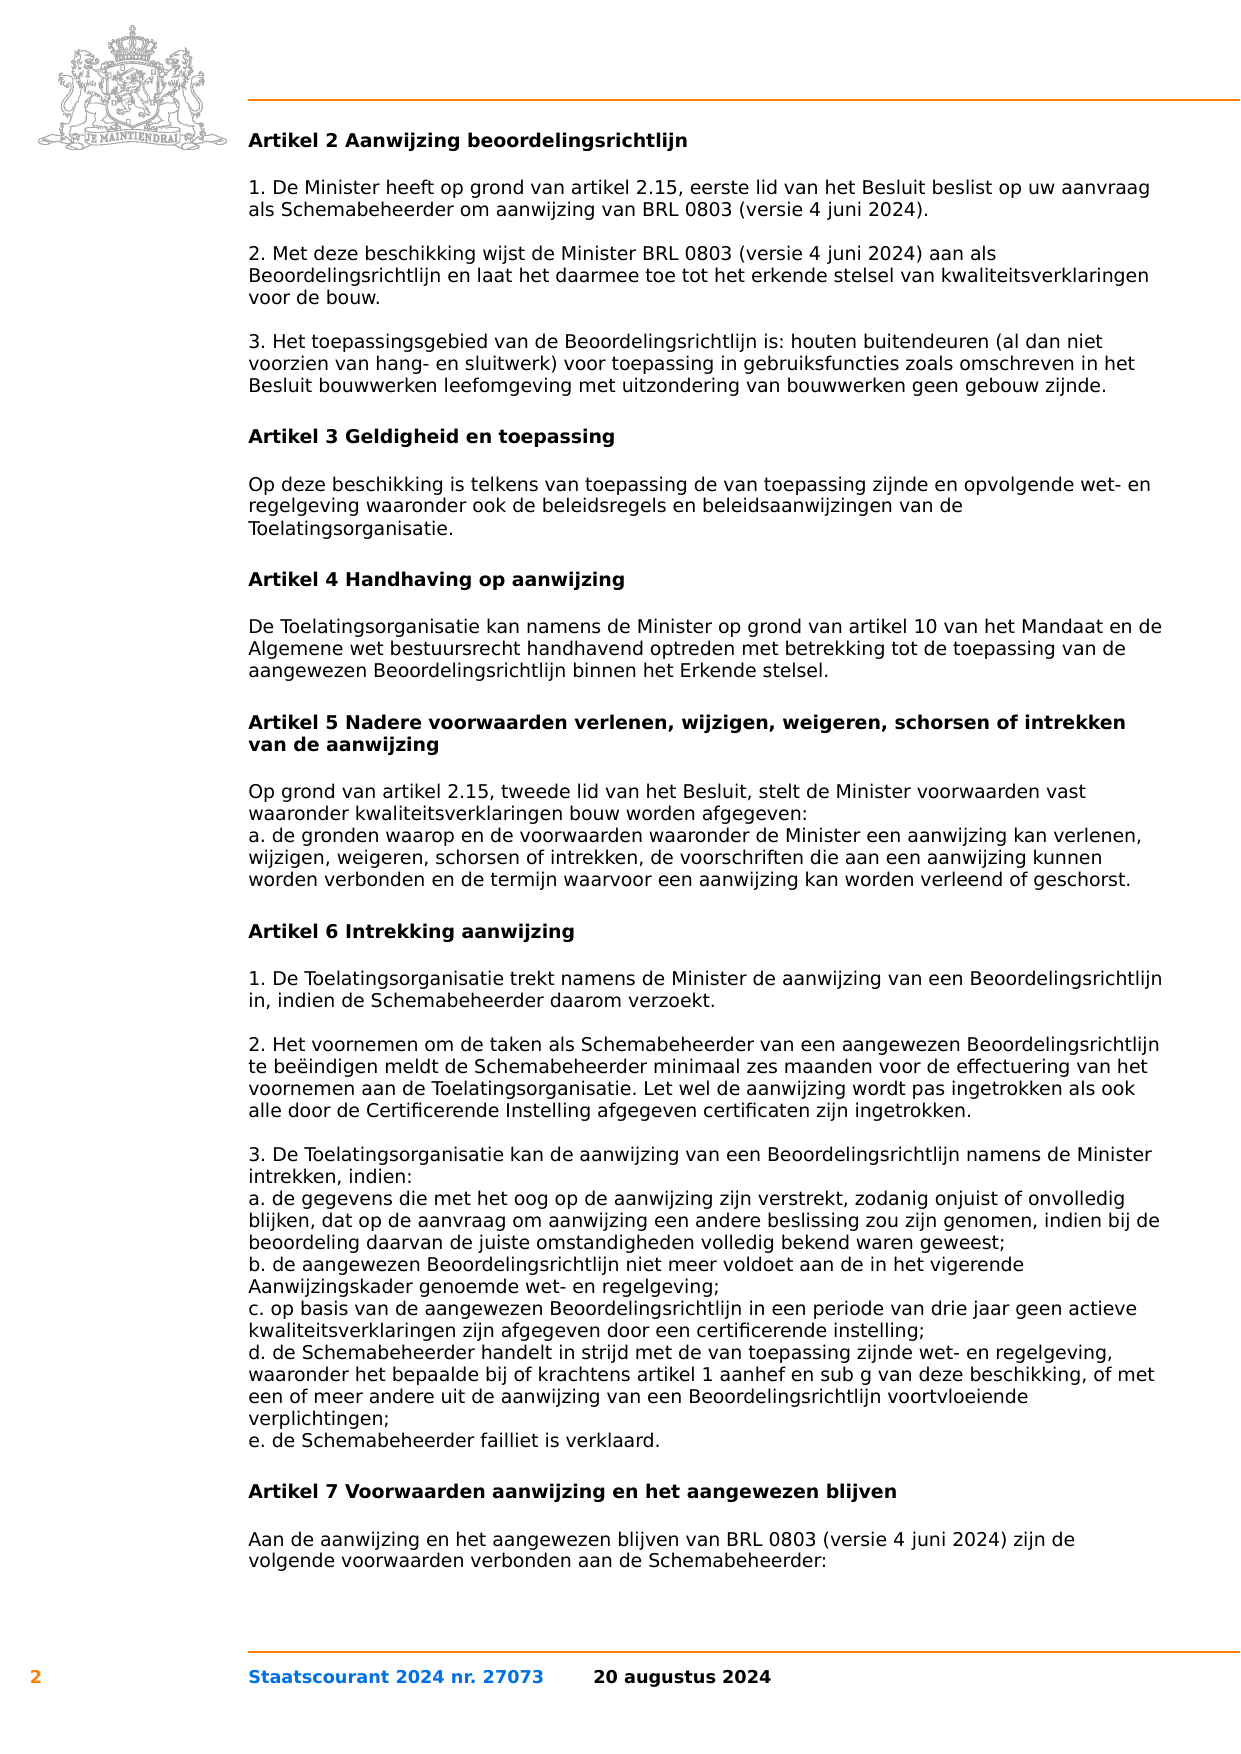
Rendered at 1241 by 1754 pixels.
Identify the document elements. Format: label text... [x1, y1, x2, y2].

text Op grond van artikel 2.15, tweede lid van het Besluit, stelt de Minister voorwaarden vast waaronder kwaliteitsverklaringen bouw worden afgegeven: [248, 781, 1163, 825]
text e. de Schemabeheerder failliet is verklaard. [248, 1429, 1163, 1451]
text Aan de aanwijzing en het aangewezen blijven van BRL 0803 (versie 4 juni 2024) zijn de volgende voorwaarden verbonden aan de Schemabeheerder: [248, 1528, 1163, 1572]
text c. op basis van de aangewezen Beoordelingsrichtlijn in een periode van drie jaar geen actieve kwaliteitsverklaringen zijn afgegeven door een certificerende instelling; [248, 1298, 1163, 1342]
text d. de Schemabeheerder handelt in strijd met de van toepassing zijnde wet- en regelgeving, waaronder het bepaalde bij of krachtens artikel 1 aanhef en sub g van deze beschikking, of met een of meer andere uit de aanwijzing van een Beoordelingsrichtlijn voortvloeiende verplichtingen; [248, 1342, 1163, 1429]
text 1. De Minister heeft op grond van artikel 2.15, eerste lid van het Besluit beslist op uw aanvraag als Schemabeheerder om aanwijzing van BRL 0803 (versie 4 juni 2024). [248, 177, 1163, 221]
text De Toelatingsorganisatie kan namens de Minister op grond van artikel 10 van het Mandaat en de Algemene wet bestuursrecht handhavend optreden met betrekking tot de toepassing van de aangewezen Beoordelingsrichtlijn binnen het Erkende stelsel. [248, 616, 1163, 682]
text a. de gegevens die met het oog op de aanwijzing zijn verstrekt, zodanig onjuist of onvolledig blijken, dat op de aanvraag om aanwijzing een andere beslissing zou zijn genomen, indien bij de beoordeling daarvan de juiste omstandigheden volledig bekend waren geweest; [248, 1188, 1163, 1254]
subtitle Artikel 3 Geldigheid en toepassing [248, 426, 1163, 448]
subtitle Artikel 4 Handhaving op aanwijzing [248, 569, 1163, 591]
text 2. Het voornemen om de taken als Schemabeheerder van een aangewezen Beoordelingsrichtlijn te beëindigen meldt de Schemabeheerder minimaal zes maanden voor de effectuering van het voornemen aan de Toelatingsorganisatie. Let wel de aanwijzing wordt pas ingetrokken als ook alle door de Certificerende Instelling afgegeven certificaten zijn ingetrokken. [248, 1034, 1163, 1122]
text 3. Het toepassingsgebied van de Beoordelingsrichtlijn is: houten buitendeuren (al dan niet voorzien van hang- en sluitwerk) voor toepassing in gebruiksfuncties zoals omschreven in het Besluit bouwwerken leefomgeving met uitzondering van bouwwerken geen gebouw zijnde. [248, 331, 1163, 396]
subtitle Artikel 2 Aanwijzing beoordelingsrichtlijn [248, 130, 1163, 152]
subtitle Artikel 6 Intrekking aanwijzing [248, 921, 1163, 943]
subtitle Artikel 7 Voorwaarden aanwijzing en het aangewezen blijven [248, 1481, 1163, 1503]
text a. de gronden waarop en de voorwaarden waaronder de Minister een aanwijzing kan verlenen, wijzigen, weigeren, schorsen of intrekken, de voorschriften die aan een aanwijzing kunnen worden verbonden en de termijn waarvoor een aanwijzing kan worden verleend of geschorst. [248, 825, 1163, 891]
picture [38, 25, 227, 150]
text Op deze beschikking is telkens van toepassing de van toepassing zijnde en opvolgende wet- en regelgeving waaronder ook de beleidsregels en beleidsaanwijzingen van de Toelatingsorganisatie. [248, 473, 1163, 539]
text 2. Met deze beschikking wijst de Minister BRL 0803 (versie 4 juni 2024) aan als Beoordelingsrichtlijn en laat het daarmee toe tot het erkende stelsel van kwaliteitsverklaringen voor de bouw. [248, 243, 1163, 309]
text 3. De Toelatingsorganisatie kan de aanwijzing van een Beoordelingsrichtlijn namens de Minister intrekken, indien: [248, 1144, 1163, 1188]
text b. de aangewezen Beoordelingsrichtlijn niet meer voldoet aan de in het vigerende Aanwijzingskader genoemde wet- en regelgeving; [248, 1254, 1163, 1298]
text 1. De Toelatingsorganisatie trekt namens de Minister de aanwijzing van een Beoordelingsrichtlijn in, indien de Schemabeheerder daarom verzoekt. [248, 968, 1163, 1012]
subtitle Artikel 5 Nadere voorwaarden verlenen, wijzigen, weigeren, schorsen of intrekken van de aanwijzing [248, 712, 1163, 756]
